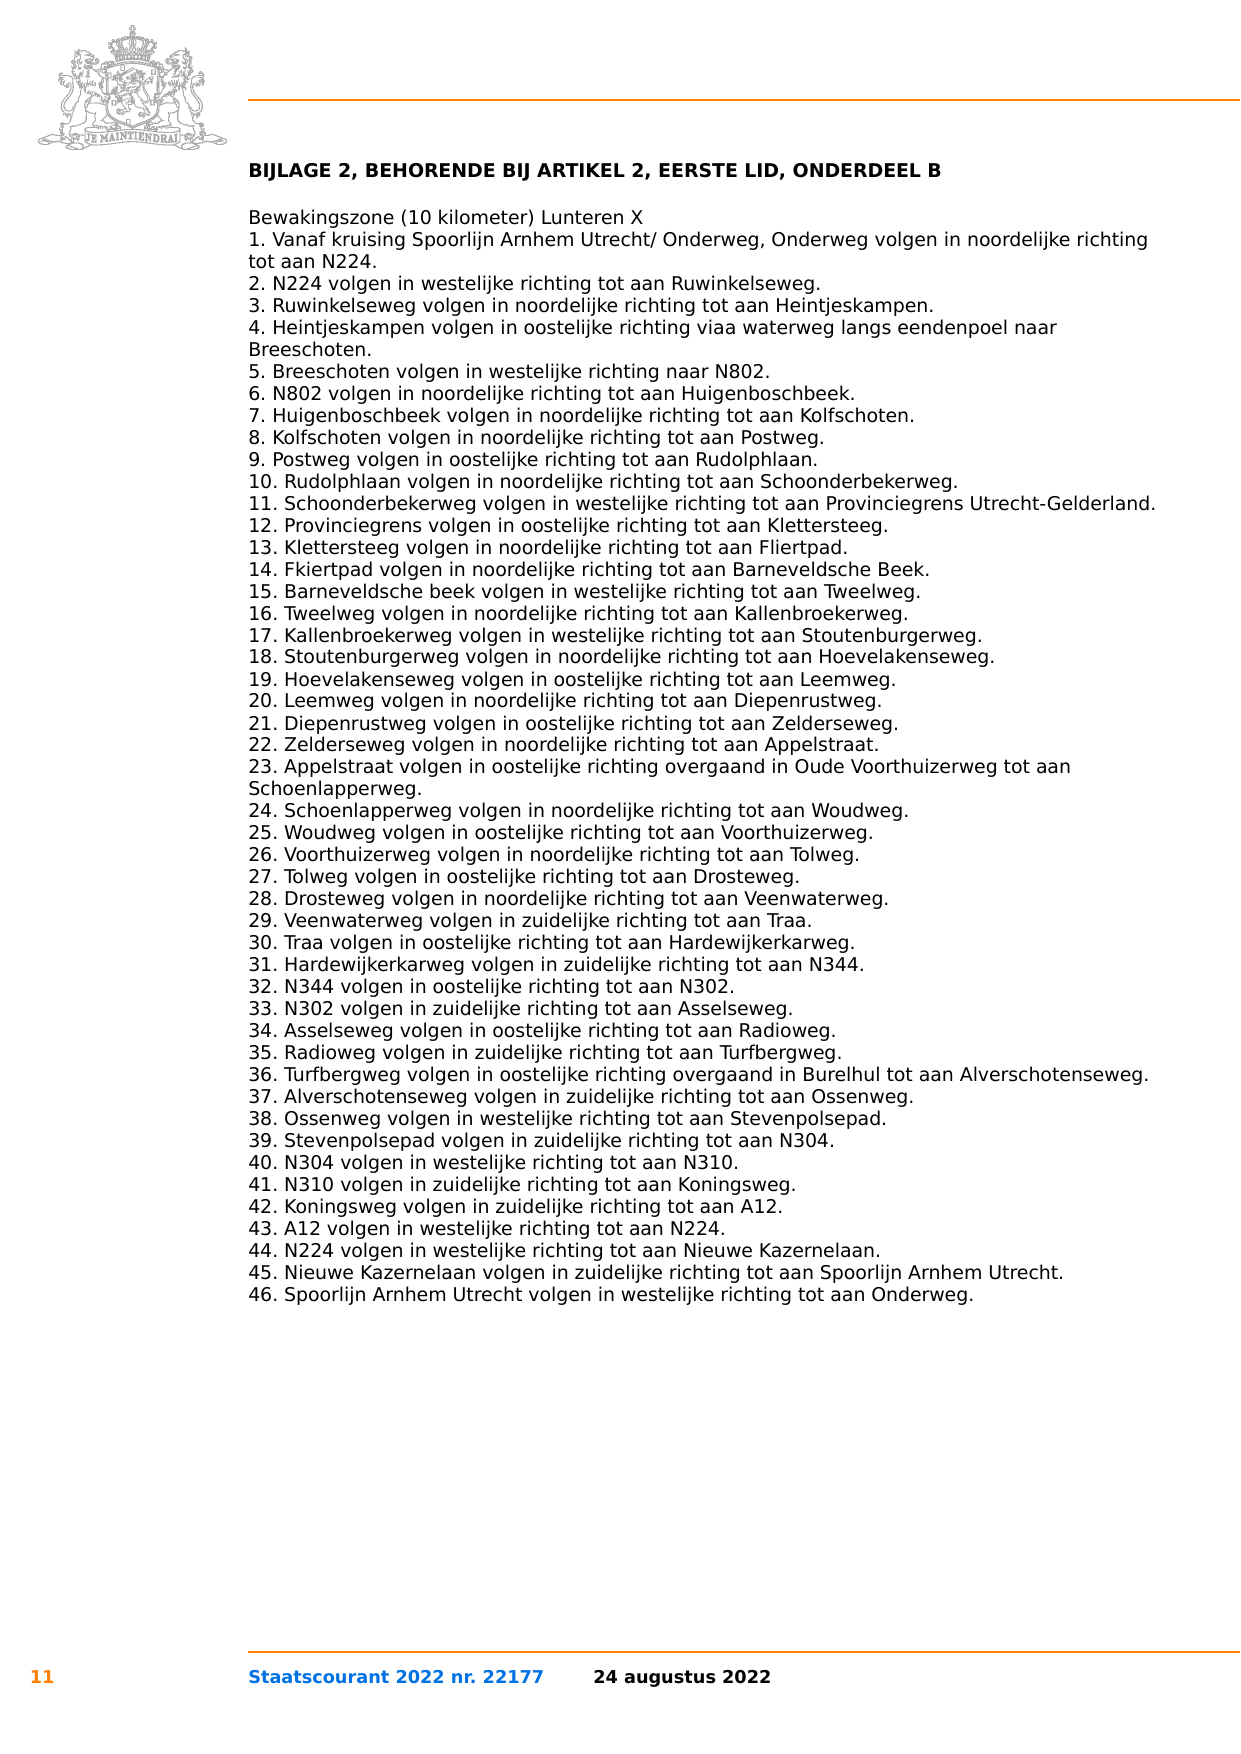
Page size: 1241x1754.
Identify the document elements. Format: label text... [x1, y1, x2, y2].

text 41. N310 volgen in zuidelijke richting tot aan Koningsweg. [248, 1174, 1163, 1196]
subtitle BIJLAGE 2, BEHORENDE BIJ ARTIKEL 2, EERSTE LID, ONDERDEEL B [248, 160, 1163, 182]
text 44. N224 volgen in westelijke richting tot aan Nieuwe Kazernelaan. [248, 1240, 1163, 1262]
text 31. Hardewijkerkarweg volgen in zuidelijke richting tot aan N344. [248, 954, 1163, 976]
text 19. Hoevelakenseweg volgen in oostelijke richting tot aan Leemweg. [248, 668, 1163, 690]
text 33. N302 volgen in zuidelijke richting tot aan Asselseweg. [248, 998, 1163, 1020]
text 26. Voorthuizerweg volgen in noordelijke richting tot aan Tolweg. [248, 844, 1163, 866]
text 5. Breeschoten volgen in westelijke richting naar N802. [248, 361, 1163, 383]
text 15. Barneveldsche beek volgen in westelijke richting tot aan Tweelweg. [248, 581, 1163, 602]
text 42. Koningsweg volgen in zuidelijke richting tot aan A12. [248, 1196, 1163, 1218]
text 27. Tolweg volgen in oostelijke richting tot aan Drosteweg. [248, 866, 1163, 888]
text 11. Schoonderbekerweg volgen in westelijke richting tot aan Provinciegrens Utrecht-Gelderland. [248, 493, 1163, 514]
text 40. N304 volgen in westelijke richting tot aan N310. [248, 1152, 1163, 1174]
text 9. Postweg volgen in oostelijke richting tot aan Rudolphlaan. [248, 449, 1163, 471]
text 12. Provinciegrens volgen in oostelijke richting tot aan Klettersteeg. [248, 514, 1163, 537]
text 16. Tweelweg volgen in noordelijke richting tot aan Kallenbroekerweg. [248, 602, 1163, 624]
text 4. Heintjeskampen volgen in oostelijke richting viaa waterweg langs eendenpoel naar Breeschoten. [248, 317, 1163, 361]
text 20. Leemweg volgen in noordelijke richting tot aan Diepenrustweg. [248, 690, 1163, 712]
text 43. A12 volgen in westelijke richting tot aan N224. [248, 1218, 1163, 1240]
text 21. Diepenrustweg volgen in oostelijke richting tot aan Zelderseweg. [248, 712, 1163, 734]
text 30. Traa volgen in oostelijke richting tot aan Hardewijkerkarweg. [248, 932, 1163, 954]
text 6. N802 volgen in noordelijke richting tot aan Huigenboschbeek. [248, 383, 1163, 405]
text 3. Ruwinkelseweg volgen in noordelijke richting tot aan Heintjeskampen. [248, 295, 1163, 317]
text 10. Rudolphlaan volgen in noordelijke richting tot aan Schoonderbekerweg. [248, 471, 1163, 493]
text 14. Fkiertpad volgen in noordelijke richting tot aan Barneveldsche Beek. [248, 558, 1163, 581]
text 22. Zelderseweg volgen in noordelijke richting tot aan Appelstraat. [248, 734, 1163, 756]
text 37. Alverschotenseweg volgen in zuidelijke richting tot aan Ossenweg. [248, 1086, 1163, 1108]
text 7. Huigenboschbeek volgen in noordelijke richting tot aan Kolfschoten. [248, 405, 1163, 427]
picture [38, 25, 227, 150]
text 29. Veenwaterweg volgen in zuidelijke richting tot aan Traa. [248, 910, 1163, 932]
text 39. Stevenpolsepad volgen in zuidelijke richting tot aan N304. [248, 1130, 1163, 1152]
text 28. Drosteweg volgen in noordelijke richting tot aan Veenwaterweg. [248, 888, 1163, 910]
text 24. Schoenlapperweg volgen in noordelijke richting tot aan Woudweg. [248, 800, 1163, 822]
text 46. Spoorlijn Arnhem Utrecht volgen in westelijke richting tot aan Onderweg. [248, 1284, 1163, 1306]
text 8. Kolfschoten volgen in noordelijke richting tot aan Postweg. [248, 427, 1163, 449]
text 17. Kallenbroekerweg volgen in westelijke richting tot aan Stoutenburgerweg. [248, 624, 1163, 646]
text 32. N344 volgen in oostelijke richting tot aan N302. [248, 976, 1163, 998]
text 34. Asselseweg volgen in oostelijke richting tot aan Radioweg. [248, 1020, 1163, 1042]
text Bewakingszone (10 kilometer) Lunteren X [248, 207, 1163, 229]
text 38. Ossenweg volgen in westelijke richting tot aan Stevenpolsepad. [248, 1108, 1163, 1130]
text 23. Appelstraat volgen in oostelijke richting overgaand in Oude Voorthuizerweg tot aan Schoenlapperweg. [248, 756, 1163, 800]
text 36. Turfbergweg volgen in oostelijke richting overgaand in Burelhul tot aan Alverschotenseweg. [248, 1064, 1163, 1086]
text 35. Radioweg volgen in zuidelijke richting tot aan Turfbergweg. [248, 1042, 1163, 1064]
text 2. N224 volgen in westelijke richting tot aan Ruwinkelseweg. [248, 273, 1163, 295]
text 45. Nieuwe Kazernelaan volgen in zuidelijke richting tot aan Spoorlijn Arnhem Utrecht. [248, 1262, 1163, 1284]
text 18. Stoutenburgerweg volgen in noordelijke richting tot aan Hoevelakenseweg. [248, 646, 1163, 668]
text 25. Woudweg volgen in oostelijke richting tot aan Voorthuizerweg. [248, 822, 1163, 844]
text 1. Vanaf kruising Spoorlijn Arnhem Utrecht/ Onderweg, Onderweg volgen in noordelijke richting tot aan N224. [248, 229, 1163, 273]
text 13. Klettersteeg volgen in noordelijke richting tot aan Fliertpad. [248, 537, 1163, 558]
